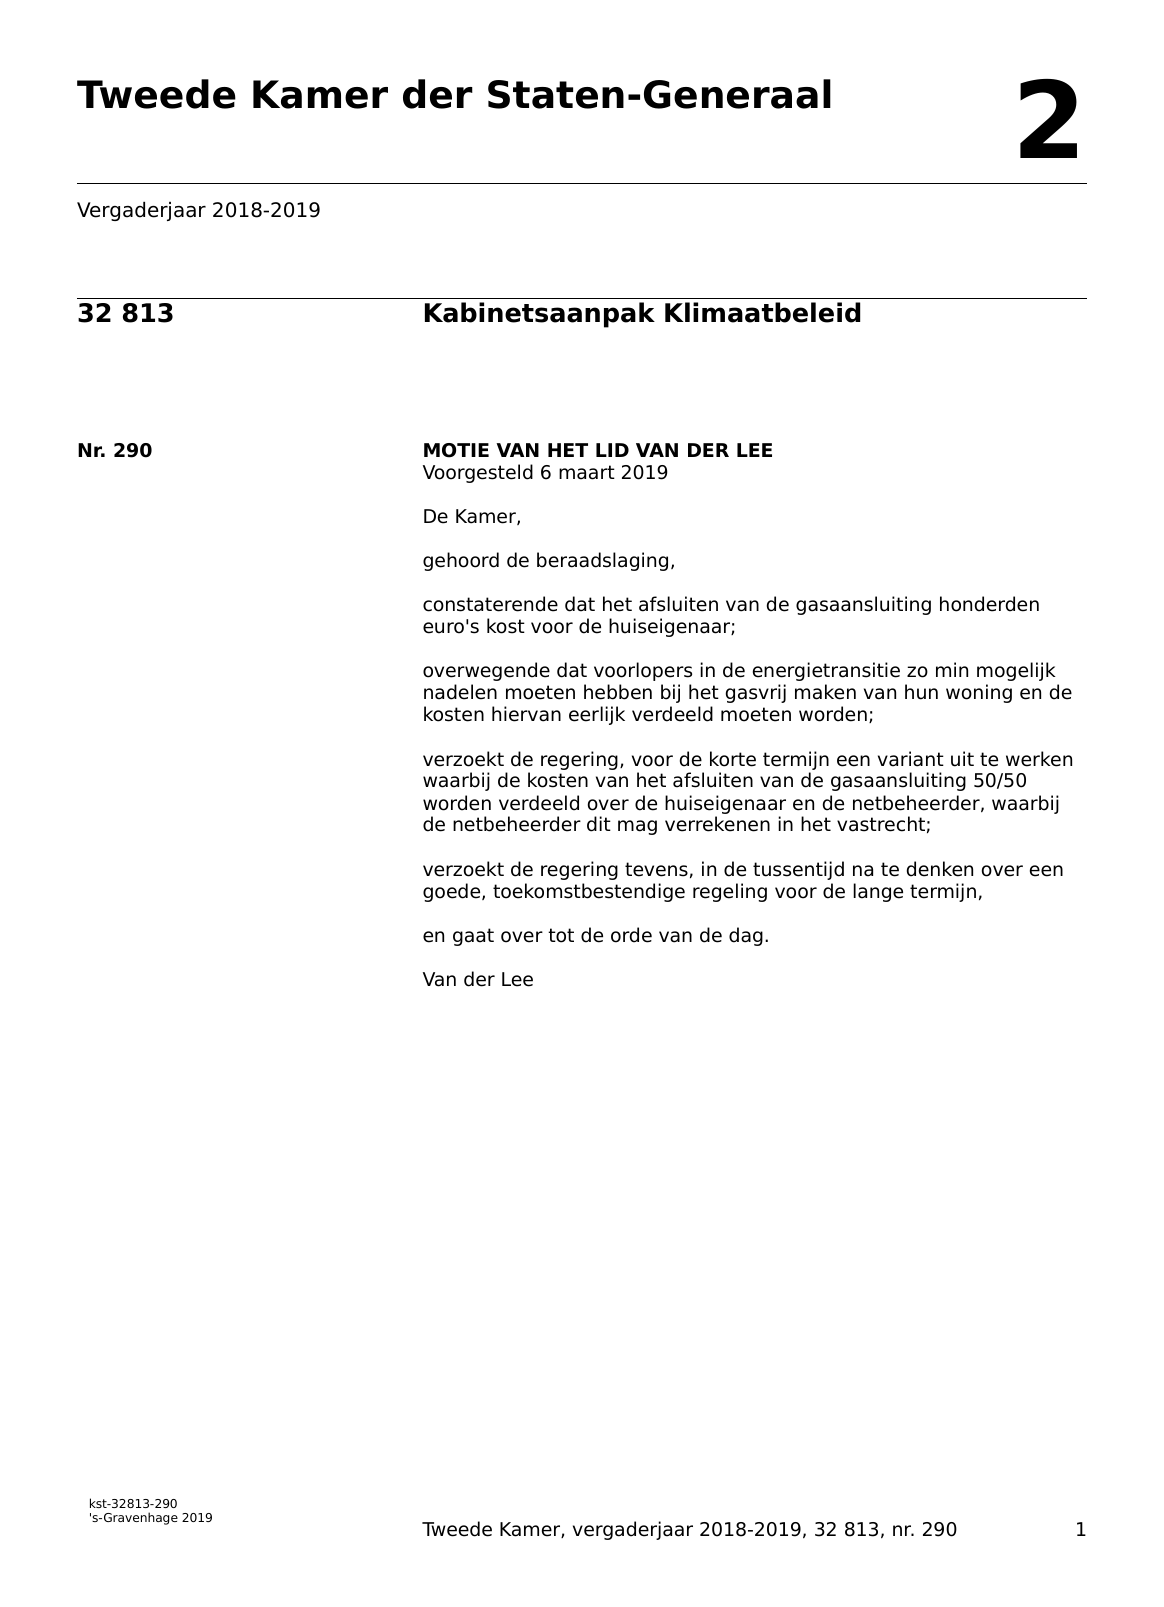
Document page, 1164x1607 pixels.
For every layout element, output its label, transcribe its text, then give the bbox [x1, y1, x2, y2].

text 's-Gravenhage 2019 [88, 1511, 323, 1525]
text verzoekt de regering, voor de korte termijn een variant uit te werken waarbij de kosten van het afsluiten van de gasaansluiting 50/50 worden verdeeld over de huiseigenaar en de netbeheerder, waarbij de netbeheerder dit mag verrekenen in het vastrecht; [422, 748, 1087, 836]
text overwegende dat voorlopers in de energietransitie zo min mogelijk nadelen moeten hebben bij het gasvrij maken van hun woning en de kosten hiervan eerlijk verdeeld moeten worden; [422, 660, 1087, 726]
subtitle 32 813 Kabinetsaanpak Klimaatbeleid [77, 299, 1087, 329]
text verzoekt de regering tevens, in de tussentijd na te denken over een goede, toekomstbestendige regeling voor de lange termijn, [422, 858, 1087, 902]
text en gaat over tot de orde van de dag. [422, 925, 1087, 947]
text Voorgesteld 6 maart 2019 [422, 462, 1087, 484]
text gehoord de beraadslaging, [422, 550, 1087, 572]
subtitle Nr. 290 MOTIE VAN HET LID VAN DER LEE [77, 440, 1087, 462]
text kst-32813-290 [88, 1497, 323, 1511]
table_cell Vergaderjaar 2018-2019 [77, 184, 1087, 298]
text constaterende dat het afsluiten van de gasaansluiting honderden euro's kost voor de huiseigenaar; [422, 594, 1087, 638]
text Van der Lee [422, 969, 1087, 991]
table_header 2 [886, 59, 1087, 183]
text De Kamer, [422, 506, 1087, 528]
table_header Tweede Kamer der Staten-Generaal [77, 59, 886, 183]
